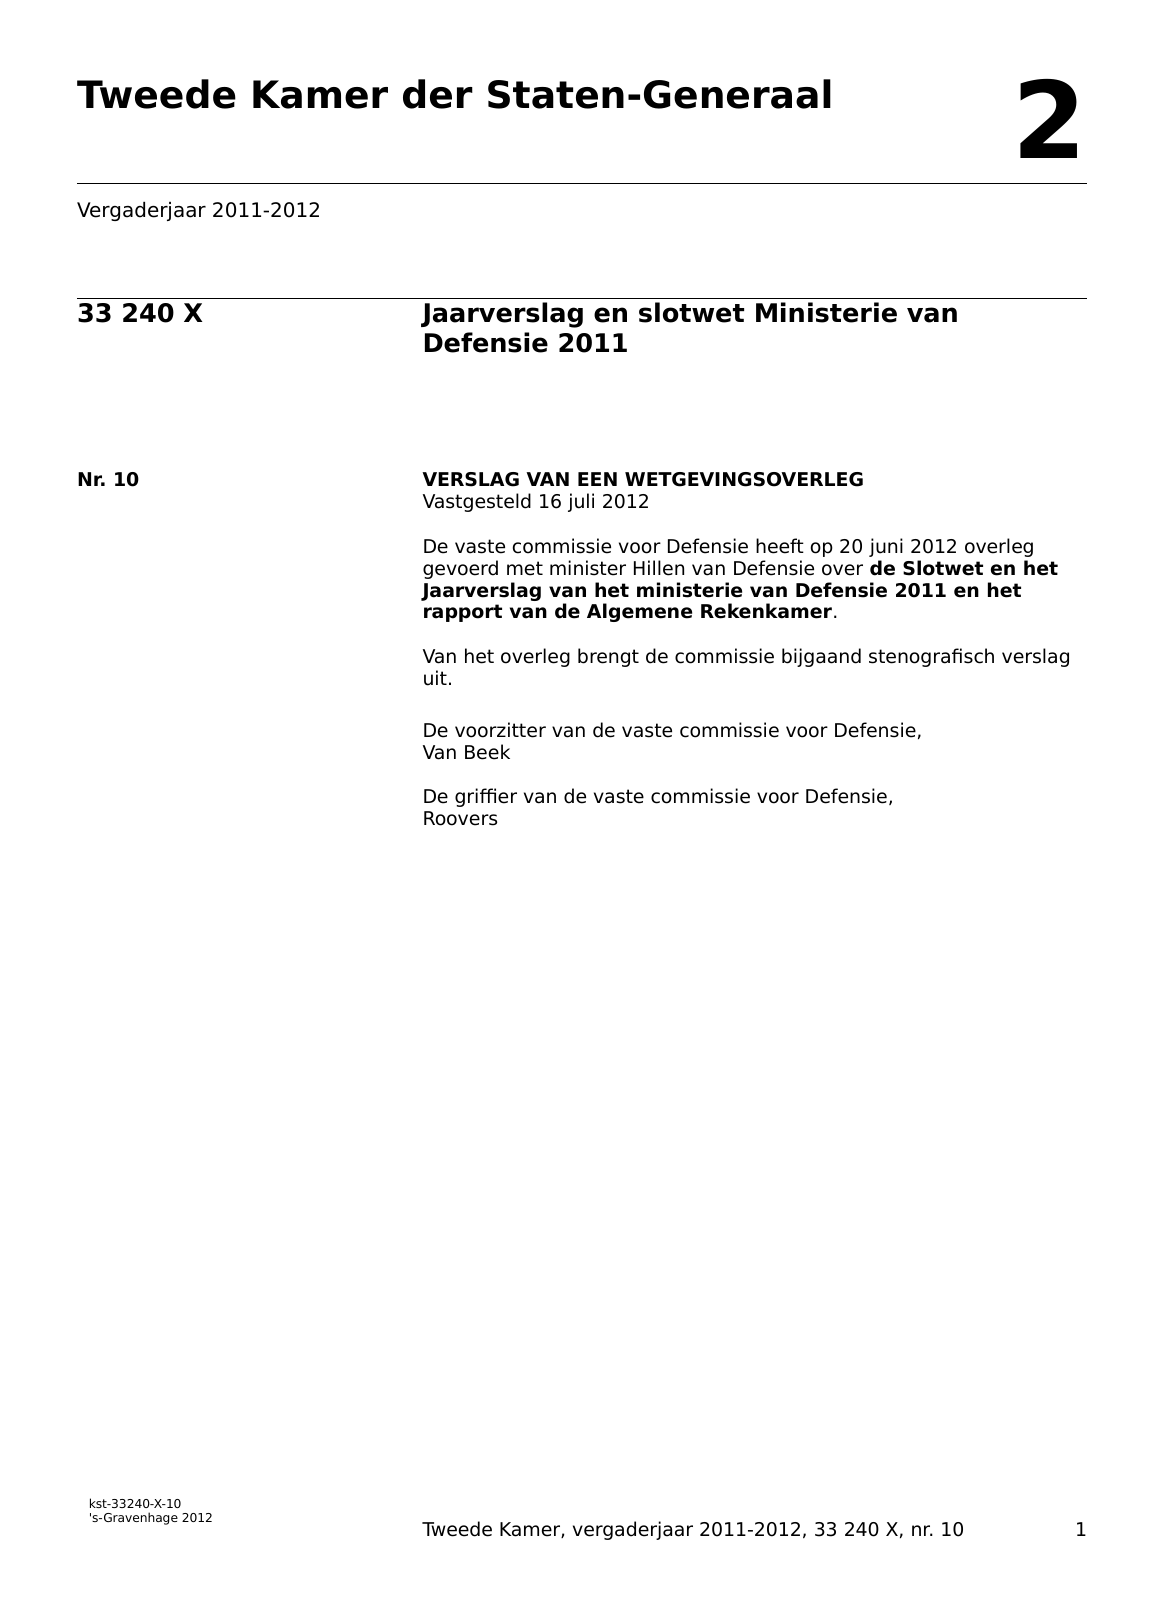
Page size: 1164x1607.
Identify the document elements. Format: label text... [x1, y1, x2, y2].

text De voorzitter van de vaste commissie voor Defensie, Van Beek [422, 719, 1087, 763]
text De griffier van de vaste commissie voor Defensie, Roovers [422, 786, 1087, 830]
text Van het overleg brengt de commissie bijgaand stenografisch verslag uit. [422, 646, 1087, 689]
table_header 2 [886, 59, 1087, 183]
subtitle Nr. 10 VERSLAG VAN EEN WETGEVINGSOVERLEG [77, 469, 1087, 491]
subtitle 33 240 X Jaarverslag en slotwet Ministerie van Defensie 2011 [77, 299, 1087, 358]
text Vastgesteld 16 juli 2012 [422, 491, 1087, 513]
text kst-33240-X-10 [88, 1497, 323, 1511]
text 's-Gravenhage 2012 [88, 1511, 323, 1525]
table_header Tweede Kamer der Staten-Generaal [77, 59, 886, 183]
table_cell Vergaderjaar 2011-2012 [77, 184, 1087, 298]
text De vaste commissie voor Defensie heeft op 20 juni 2012 overleg gevoerd met minister Hillen van Defensie over de Slotwet en het Jaarverslag van het ministerie van Defensie 2011 en het rapport van de Algemene Rekenkamer. [422, 536, 1087, 623]
